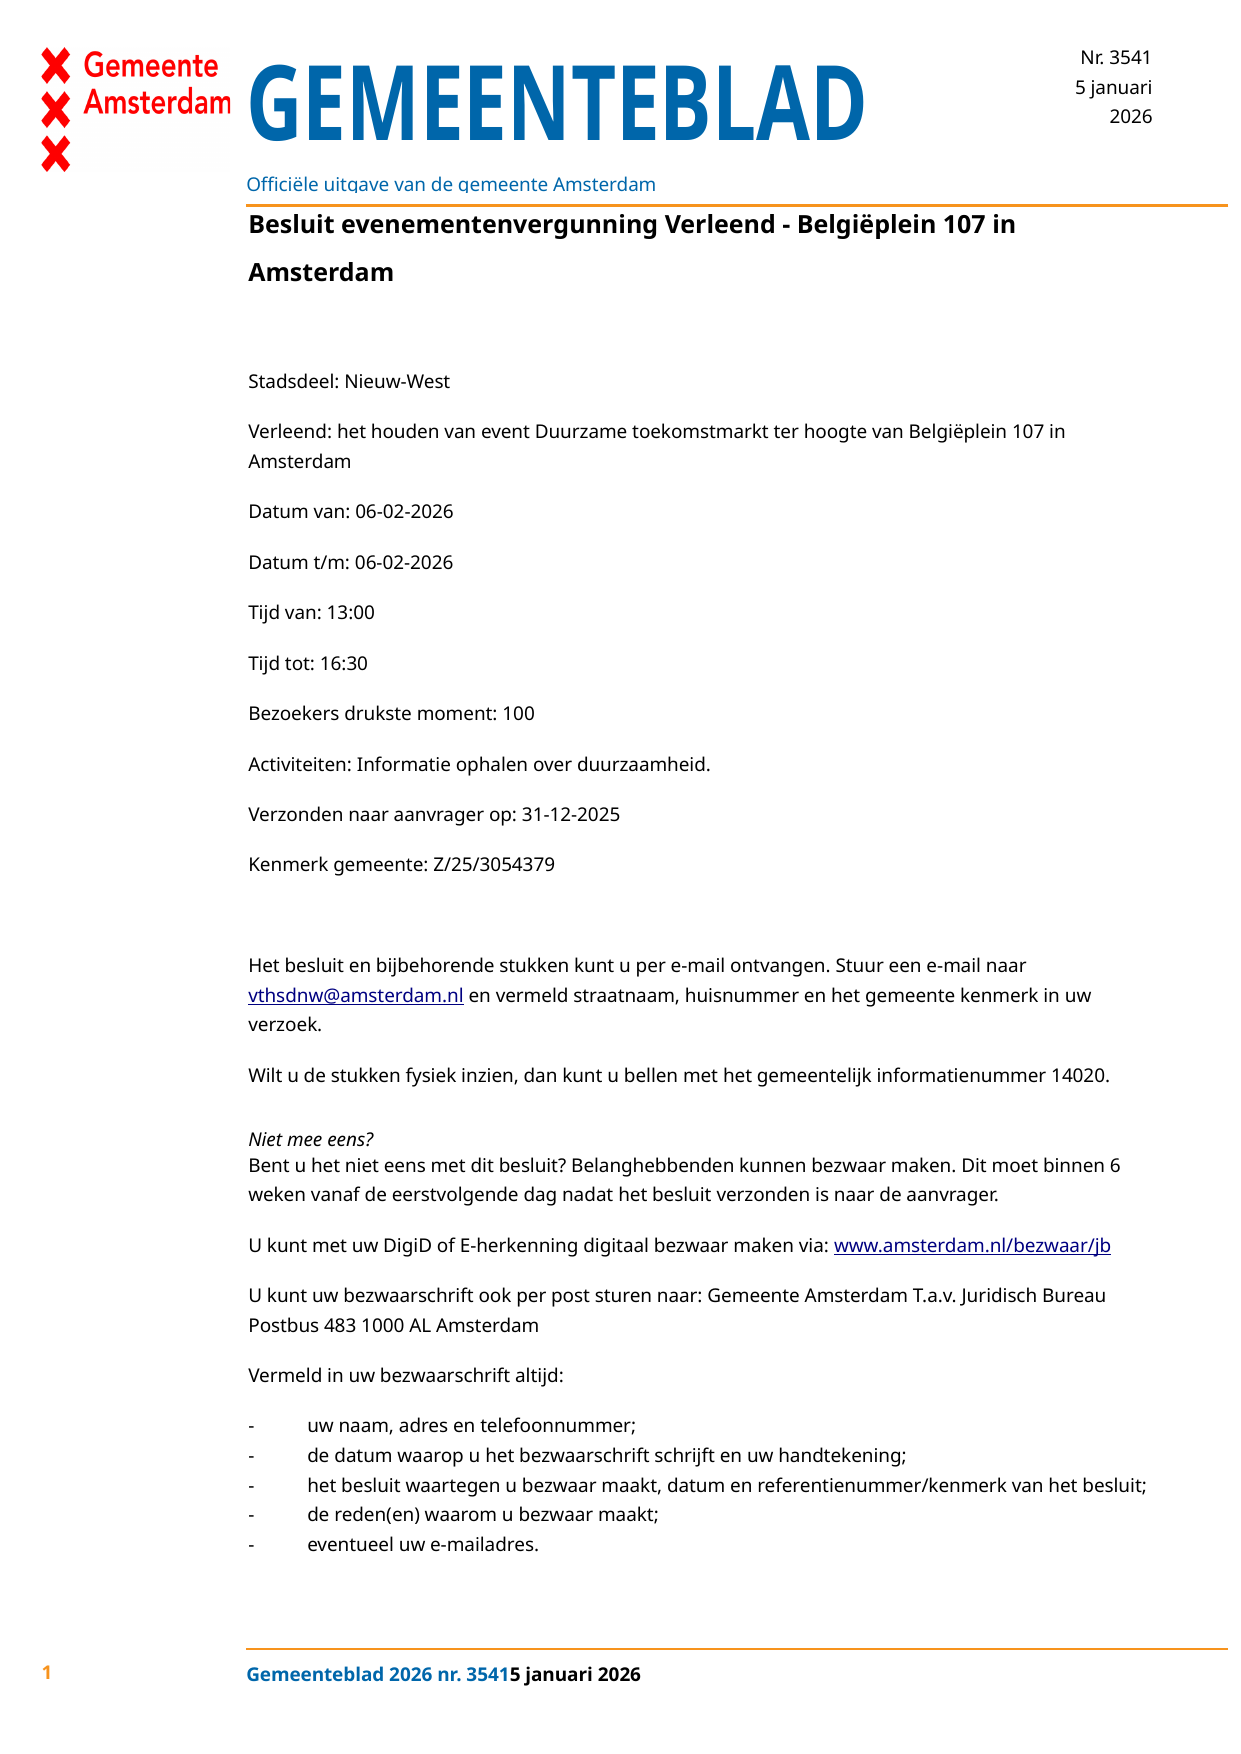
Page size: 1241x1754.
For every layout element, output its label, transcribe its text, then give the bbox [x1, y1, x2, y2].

text U kunt met uw DigiD of E-herkenning digitaal bezwaar maken via: www.amsterdam.nl/bezwaar/jb [248, 1232, 1152, 1257]
text Vermeld in uw bezwaarschrift altijd: [248, 1362, 1152, 1388]
text Bent u het niet eens met dit besluit? Belanghebbenden kunnen bezwaar maken. Dit moet binnen 6 weken vanaf de eerstvolgende dag nadat het besluit verzonden is naar de aanvrager. [248, 1152, 1152, 1207]
list het besluit waartegen u bezwaar maakt, datum en referentienummer/kenmerk van het besluit; [248, 1472, 1152, 1497]
text Tijd van: 13:00 [248, 599, 1152, 625]
text Verleend: het houden van event Duurzame toekomstmarkt ter hoogte van Belgiëplein 107 in Amsterdam [248, 419, 1152, 474]
text Besluit evenementenvergunning Verleend - Belgiëplein 107 in Amsterdam [248, 207, 1152, 288]
text Datum t/m: 06-02-2026 [248, 549, 1152, 575]
list de datum waarop u het bezwaarschrift schrijft en uw handtekening; [248, 1442, 1152, 1468]
text Tijd tot: 16:30 [248, 650, 1152, 676]
text Datum van: 06-02-2026 [248, 499, 1152, 524]
text Stadsdeel: Nieuw-West [248, 368, 1152, 394]
text Wilt u de stukken fysiek inzien, dan kunt u bellen met het gemeentelijk informatienummer 14020. [248, 1062, 1152, 1088]
list eventueel uw e-mailadres. [248, 1531, 1152, 1557]
text Kenmerk gemeente: Z/25/3054379 [248, 852, 1152, 877]
text Activiteiten: Informatie ophalen over duurzaamheid. [248, 751, 1152, 777]
picture [41, 47, 231, 172]
text Verzonden naar aanvrager op: 31-12-2025 [248, 801, 1152, 827]
list uw naam, adres en telefoonnummer; [248, 1413, 1152, 1438]
text Het besluit en bijbehorende stukken kunt u per e-mail ontvangen. Stuur een e-mail naar vthsdnw@amsterdam.nl en vermeld straatnaam, huisnummer en het gemeente kenmerk in uw verzoek. [248, 952, 1152, 1037]
text Bezoekers drukste moment: 100 [248, 700, 1152, 726]
text Niet mee eens? [248, 1126, 1152, 1152]
list de reden(en) waarom u bezwaar maakt; [248, 1501, 1152, 1527]
text U kunt uw bezwaarschrift ook per post sturen naar: Gemeente Amsterdam T.a.v. Juridisch Bureau Postbus 483 1000 AL Amsterdam [248, 1282, 1152, 1337]
